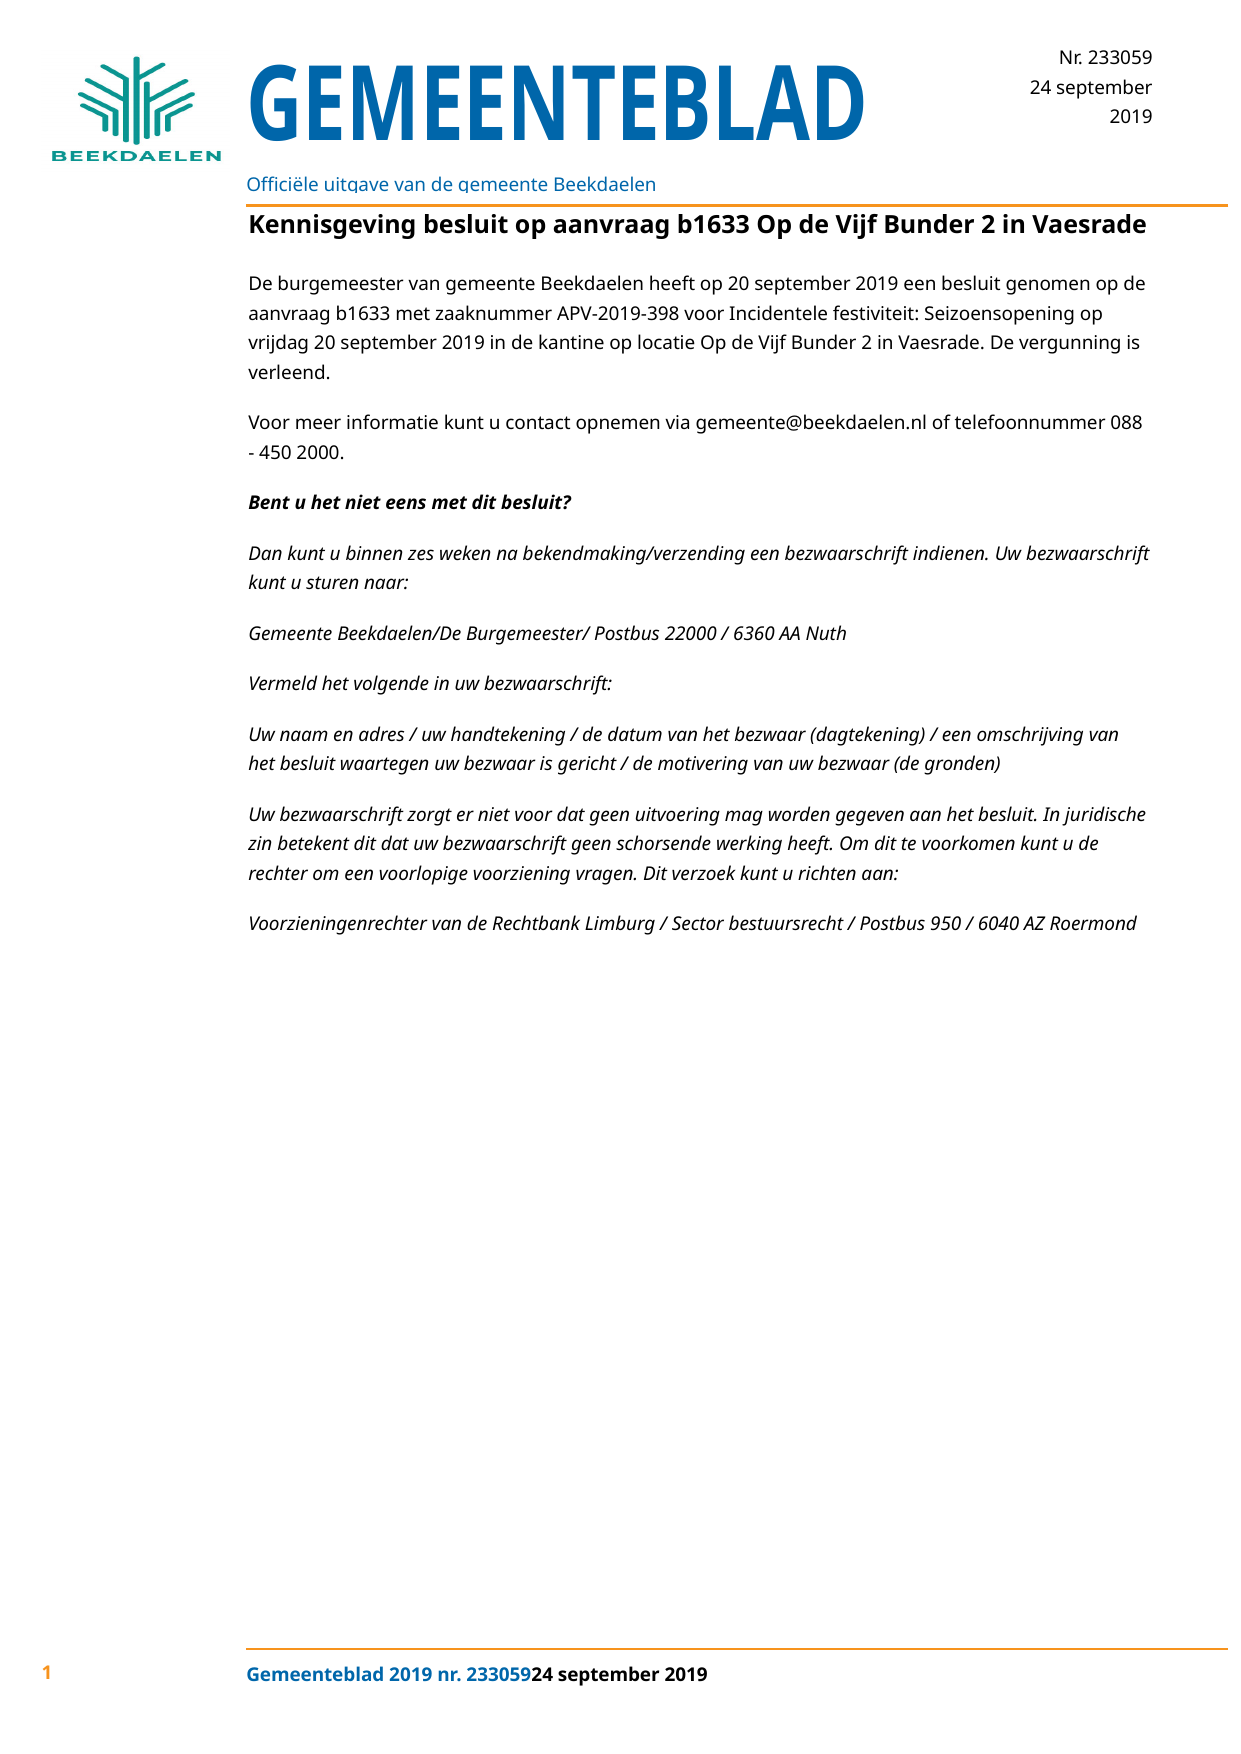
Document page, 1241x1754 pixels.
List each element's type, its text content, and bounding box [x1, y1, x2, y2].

text Voorzieningenrechter van de Rechtbank Limburg / Sector bestuursrecht / Postbus 950 / 6040 AZ Roermond [248, 910, 1152, 936]
text Dan kunt u binnen zes weken na bekendmaking/verzending een bezwaarschrift indienen. Uw bezwaarschrift kunt u sturen naar: [248, 540, 1152, 595]
text Voor meer informatie kunt u contact opnemen via gemeente@beekdaelen.nl of telefoonnummer 088 - 450 2000. [248, 409, 1152, 465]
text Kennisgeving besluit op aanvraag b1633 Op de Vijf Bunder 2 in Vaesrade [248, 207, 1152, 241]
text De burgemeester van gemeente Beekdaelen heeft op 20 september 2019 een besluit genomen op de aanvraag b1633 met zaaknummer APV-2019-398 voor Incidentele festiviteit: Seizoensopening op vrijdag 20 september 2019 in de kantine op locatie Op de Vijf Bunder 2 in Vaesrade. De vergunning is verleend. [248, 270, 1152, 385]
text Uw bezwaarschrift zorgt er niet voor dat geen uitvoering mag worden gegeven aan het besluit. In juridische zin betekent dit dat uw bezwaarschrift geen schorsende werking heeft. Om dit te voorkomen kunt u de rechter om een voorlopige voorziening vragen. Dit verzoek kunt u richten aan: [248, 801, 1152, 886]
text Gemeente Beekdaelen/De Burgemeester/ Postbus 22000 / 6360 AA Nuth [248, 620, 1152, 646]
text Bent u het niet eens met dit besluit? [248, 489, 1152, 515]
picture [41, 47, 231, 172]
text Uw naam en adres / uw handtekening / de datum van het bezwaar (dagtekening) / een omschrijving van het besluit waartegen uw bezwaar is gericht / de motivering van uw bezwaar (de gronden) [248, 721, 1152, 776]
text Vermeld het volgende in uw bezwaarschrift: [248, 670, 1152, 696]
